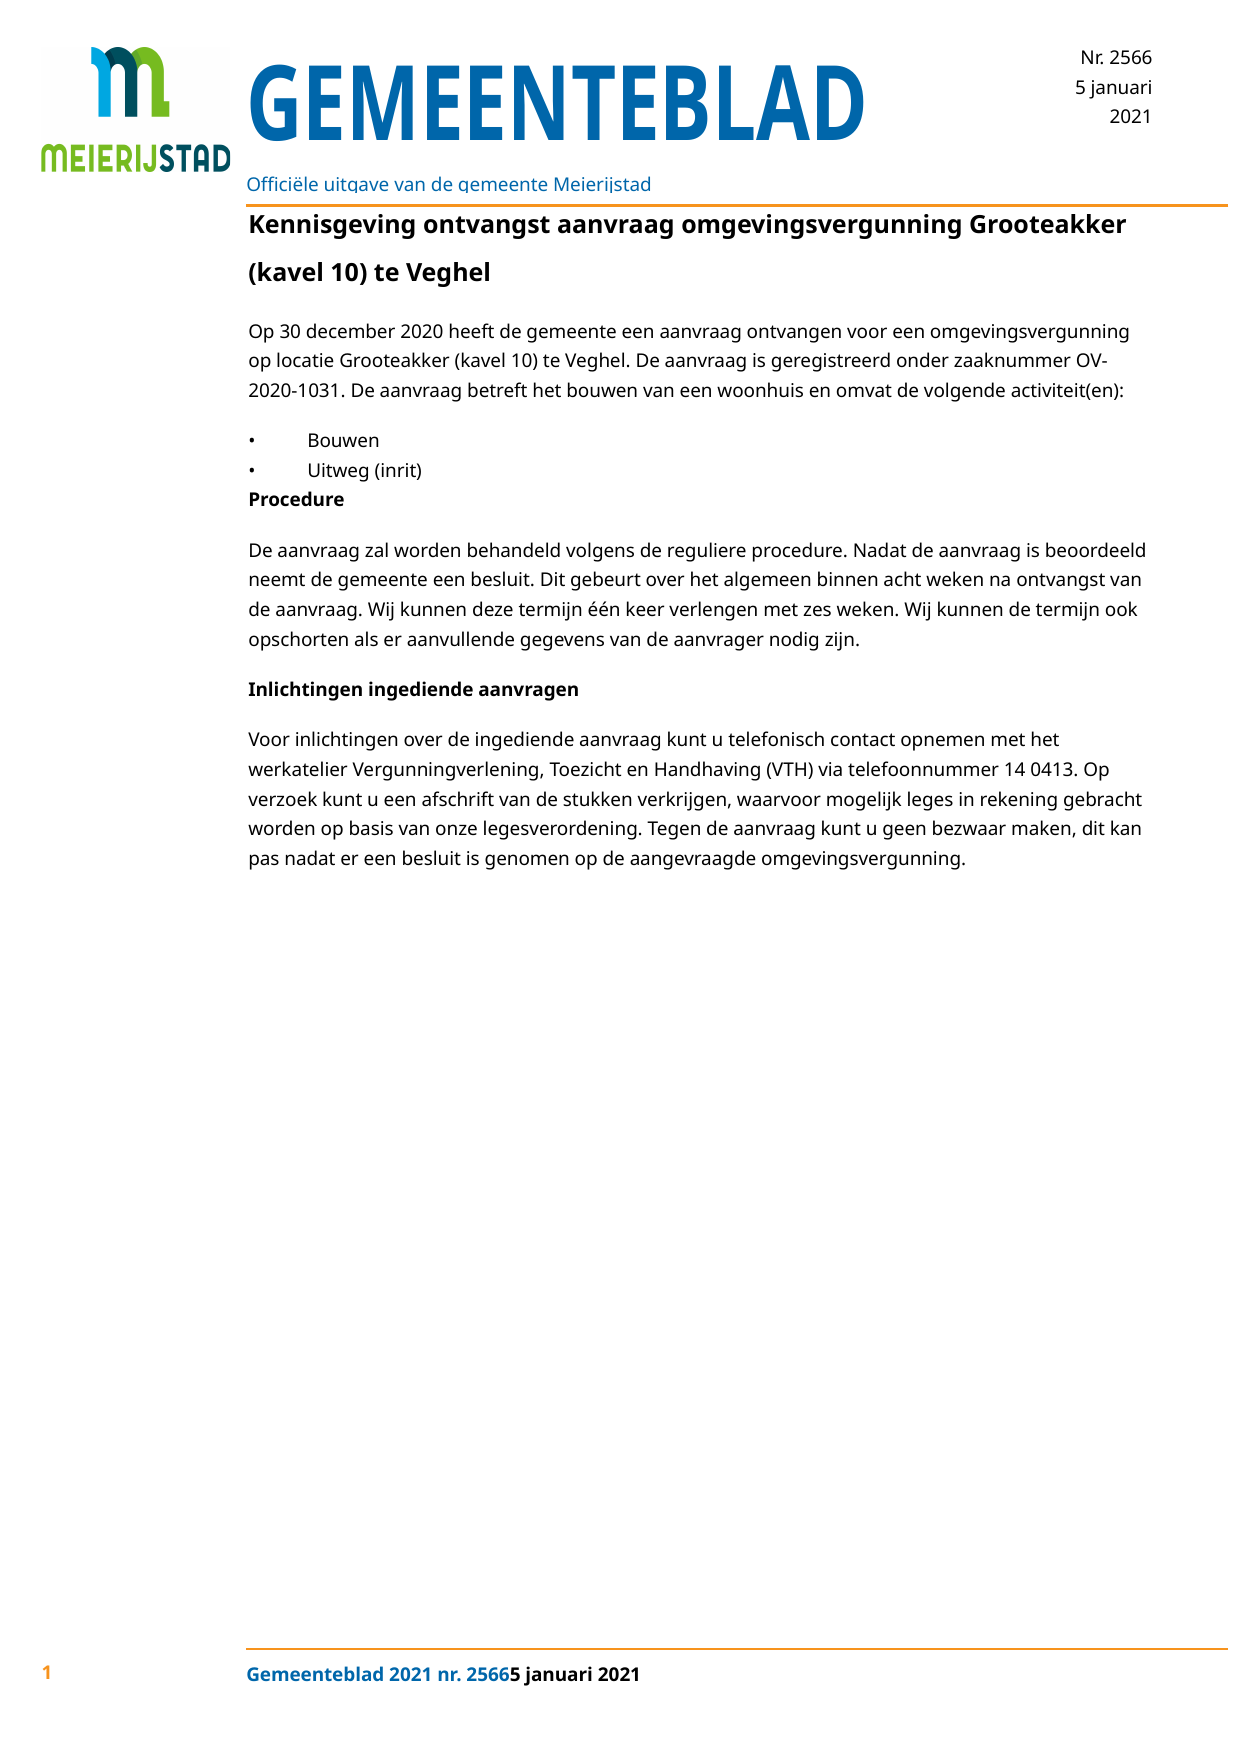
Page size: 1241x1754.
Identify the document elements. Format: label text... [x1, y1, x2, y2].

text Procedure [248, 487, 1152, 512]
list Uitweg (inrit) [248, 457, 1152, 483]
picture [41, 47, 231, 172]
text Inlichtingen ingediende aanvragen [248, 676, 1152, 702]
text Voor inlichtingen over de ingediende aanvraag kunt u telefonisch contact opnemen met het werkatelier Vergunningverlening, Toezicht en Handhaving (VTH) via telefoonnummer 14 0413. Op verzoek kunt u een afschrift van de stukken verkrijgen, waarvoor mogelijk leges in rekening gebracht worden op basis van onze legesverordening. Tegen de aanvraag kunt u geen bezwaar maken, dit kan pas nadat er een besluit is genomen op de aangevraagde omgevingsvergunning. [248, 727, 1152, 871]
text De aanvraag zal worden behandeld volgens de reguliere procedure. Nadat de aanvraag is beoordeeld neemt de gemeente een besluit. Dit gebeurt over het algemeen binnen acht weken na ontvangst van de aanvraag. Wij kunnen deze termijn één keer verlengen met zes weken. Wij kunnen de termijn ook opschorten als er aanvullende gegevens van de aanvrager nodig zijn. [248, 537, 1152, 652]
list Bouwen [248, 427, 1152, 453]
text Op 30 december 2020 heeft de gemeente een aanvraag ontvangen voor een omgevingsvergunning op locatie Grooteakker (kavel 10) te Veghel. De aanvraag is geregistreerd onder zaaknummer OV-2020-1031. De aanvraag betreft het bouwen van een woonhuis en omvat de volgende activiteit(en): [248, 318, 1152, 403]
text Kennisgeving ontvangst aanvraag omgevingsvergunning Grooteakker (kavel 10) te Veghel [248, 207, 1152, 288]
